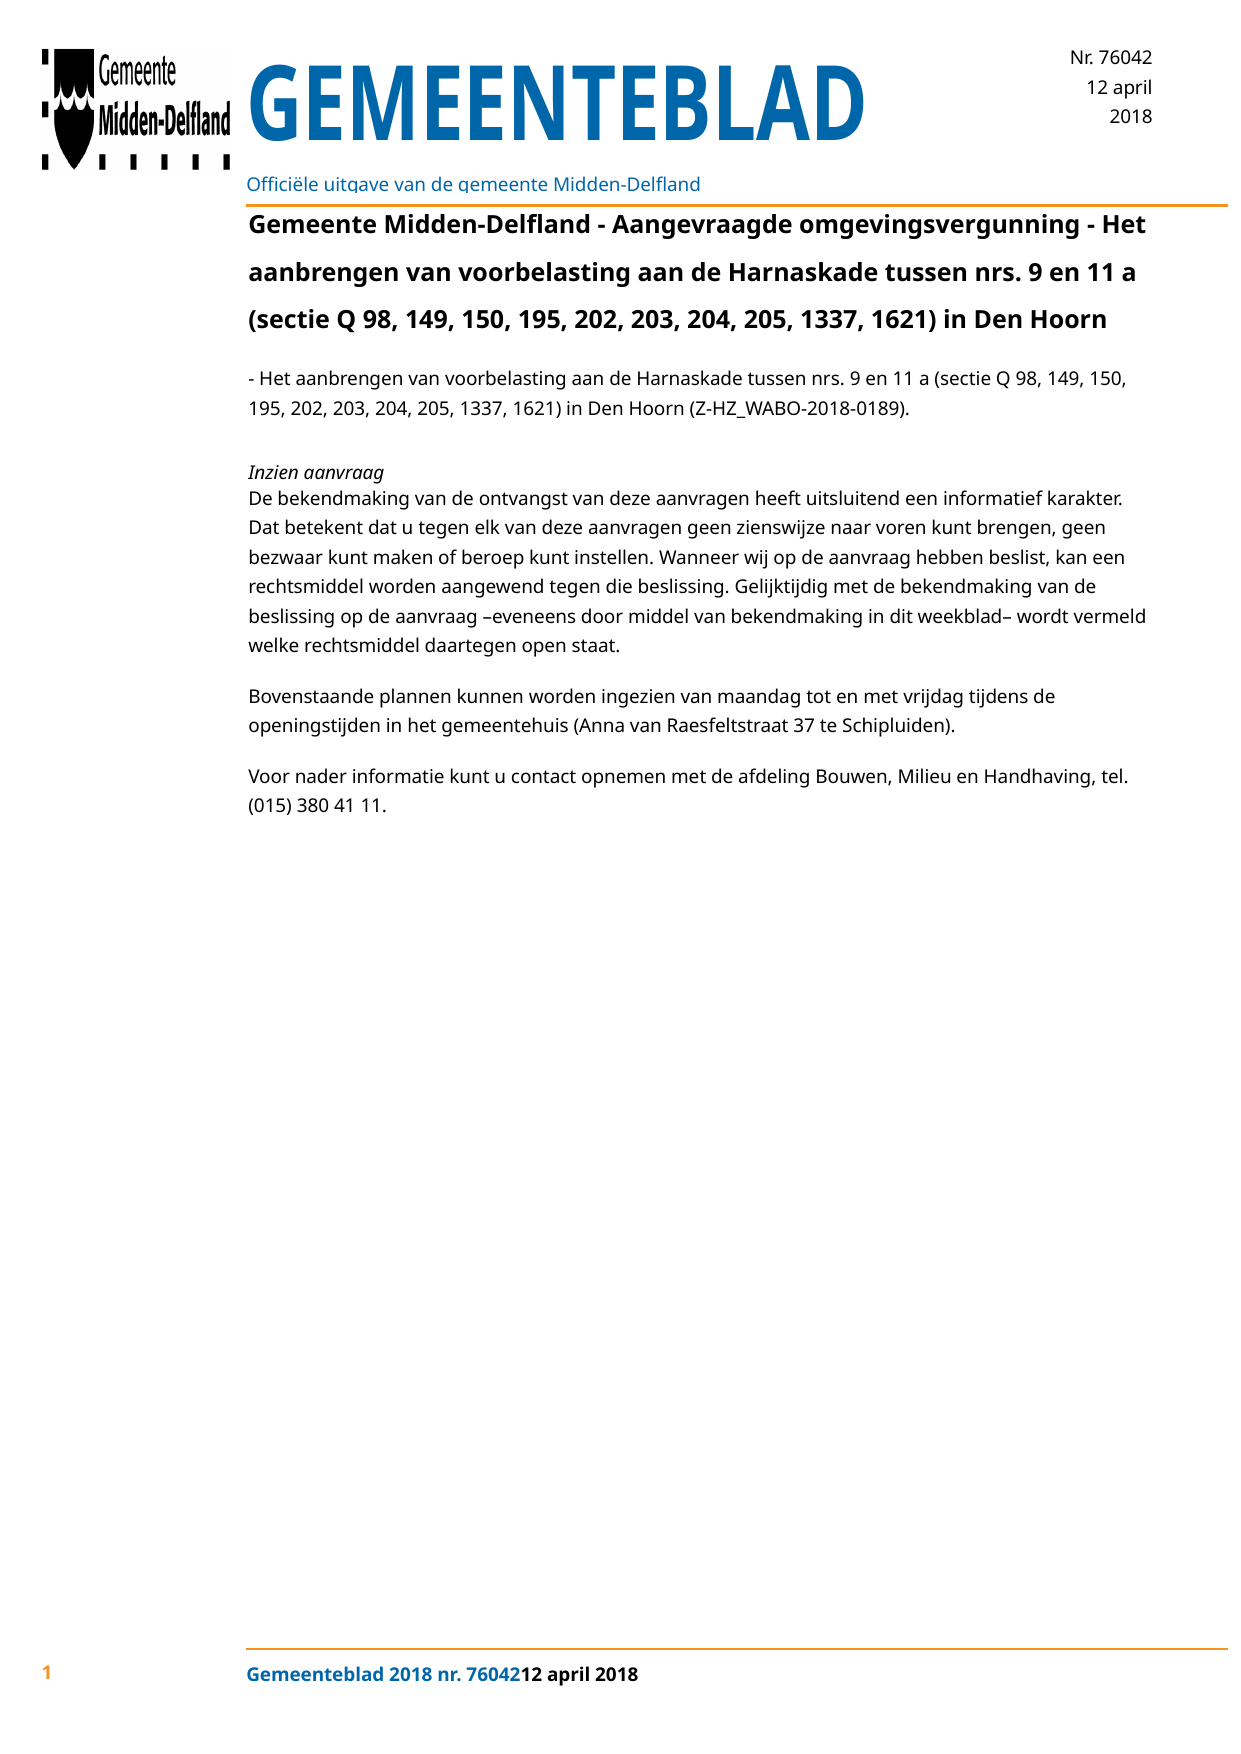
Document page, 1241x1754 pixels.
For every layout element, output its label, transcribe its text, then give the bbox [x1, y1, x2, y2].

text Gemeente Midden-Delfland - Aangevraagde omgevingsvergunning - Het aanbrengen van voorbelasting aan de Harnaskade tussen nrs. 9 en 11 a (sectie Q 98, 149, 150, 195, 202, 203, 204, 205, 1337, 1621) in Den Hoorn [248, 207, 1152, 336]
picture [41, 47, 231, 172]
text - Het aanbrengen van voorbelasting aan de Harnaskade tussen nrs. 9 en 11 a (sectie Q 98, 149, 150, 195, 202, 203, 204, 205, 1337, 1621) in Den Hoorn (Z-HZ_WABO-2018-0189). [248, 366, 1152, 421]
text Bovenstaande plannen kunnen worden ingezien van maandag tot en met vrijdag tijdens de openingstijden in het gemeentehuis (Anna van Raesfeltstraat 37 te Schipluiden). [248, 683, 1152, 738]
text De bekendmaking van de ontvangst van deze aanvragen heeft uitsluitend een informatief karakter. Dat betekent dat u tegen elk van deze aanvragen geen zienswijze naar voren kunt brengen, geen bezwaar kunt maken of beroep kunt instellen. Wanneer wij op de aanvraag hebben beslist, kan een rechtsmiddel worden aangewend tegen die beslissing. Gelijktijdig met de bekendmaking van de beslissing op de aanvraag –eveneens door middel van bekendmaking in dit weekblad– wordt vermeld welke rechtsmiddel daartegen open staat. [248, 485, 1152, 658]
text Inzien aanvraag [248, 459, 1152, 485]
text Voor nader informatie kunt u contact opnemen met de afdeling Bouwen, Milieu en Handhaving, tel. (015) 380 41 11. [248, 763, 1152, 818]
